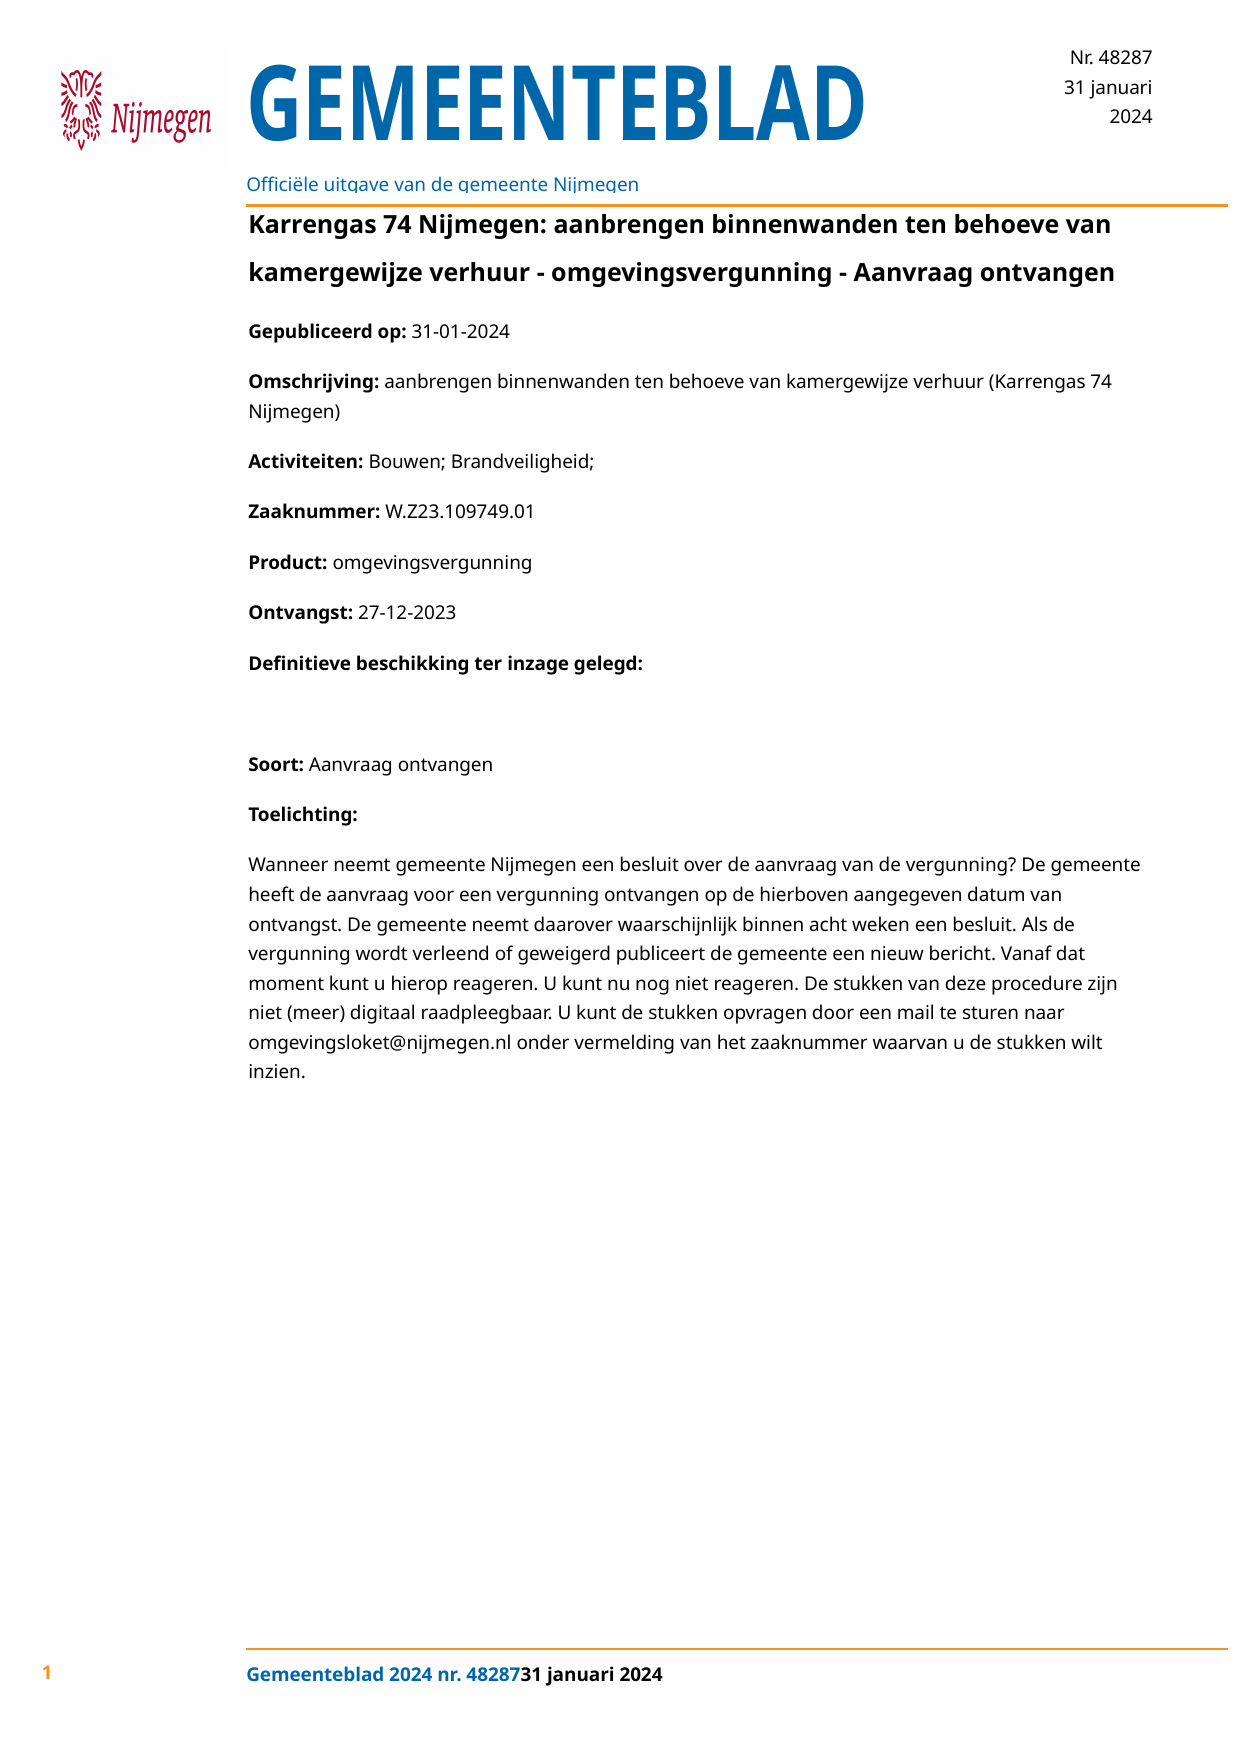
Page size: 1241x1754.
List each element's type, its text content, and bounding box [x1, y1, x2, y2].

text Definitieve beschikking ter inzage gelegd: [248, 650, 1152, 676]
text Toelichting: [248, 801, 1152, 827]
text Soort: Aanvraag ontvangen [248, 751, 1152, 777]
text Karrengas 74 Nijmegen: aanbrengen binnenwanden ten behoeve van kamergewijze verhuur - omgevingsvergunning - Aanvraag ontvangen [248, 207, 1152, 288]
text Product: omgevingsvergunning [248, 549, 1152, 575]
text Activiteiten: Bouwen; Brandveiligheid; [248, 448, 1152, 474]
text Zaaknummer: W.Z23.109749.01 [248, 499, 1152, 524]
text Omschrijving: aanbrengen binnenwanden ten behoeve van kamergewijze verhuur (Karrengas 74 Nijmegen) [248, 368, 1152, 424]
text Wanneer neemt gemeente Nijmegen een besluit over de aanvraag van de vergunning? De gemeente heeft de aanvraag voor een vergunning ontvangen op de hierboven aangegeven datum van ontvangst. De gemeente neemt daarover waarschijnlijk binnen acht weken een besluit. Als de vergunning wordt verleend of geweigerd publiceert de gemeente een nieuw bericht. Vanaf dat moment kunt u hierop reageren. U kunt nu nog niet reageren. De stukken van deze procedure zijn niet (meer) digitaal raadpleegbaar. U kunt de stukken opvragen door een mail te sturen naar omgevingsloket@nijmegen.nl onder vermelding van het zaaknummer waarvan u de stukken wilt inzien. [248, 852, 1152, 1084]
text Gepubliceerd op: 31-01-2024 [248, 318, 1152, 344]
text Ontvangst: 27-12-2023 [248, 599, 1152, 625]
picture [41, 47, 231, 172]
